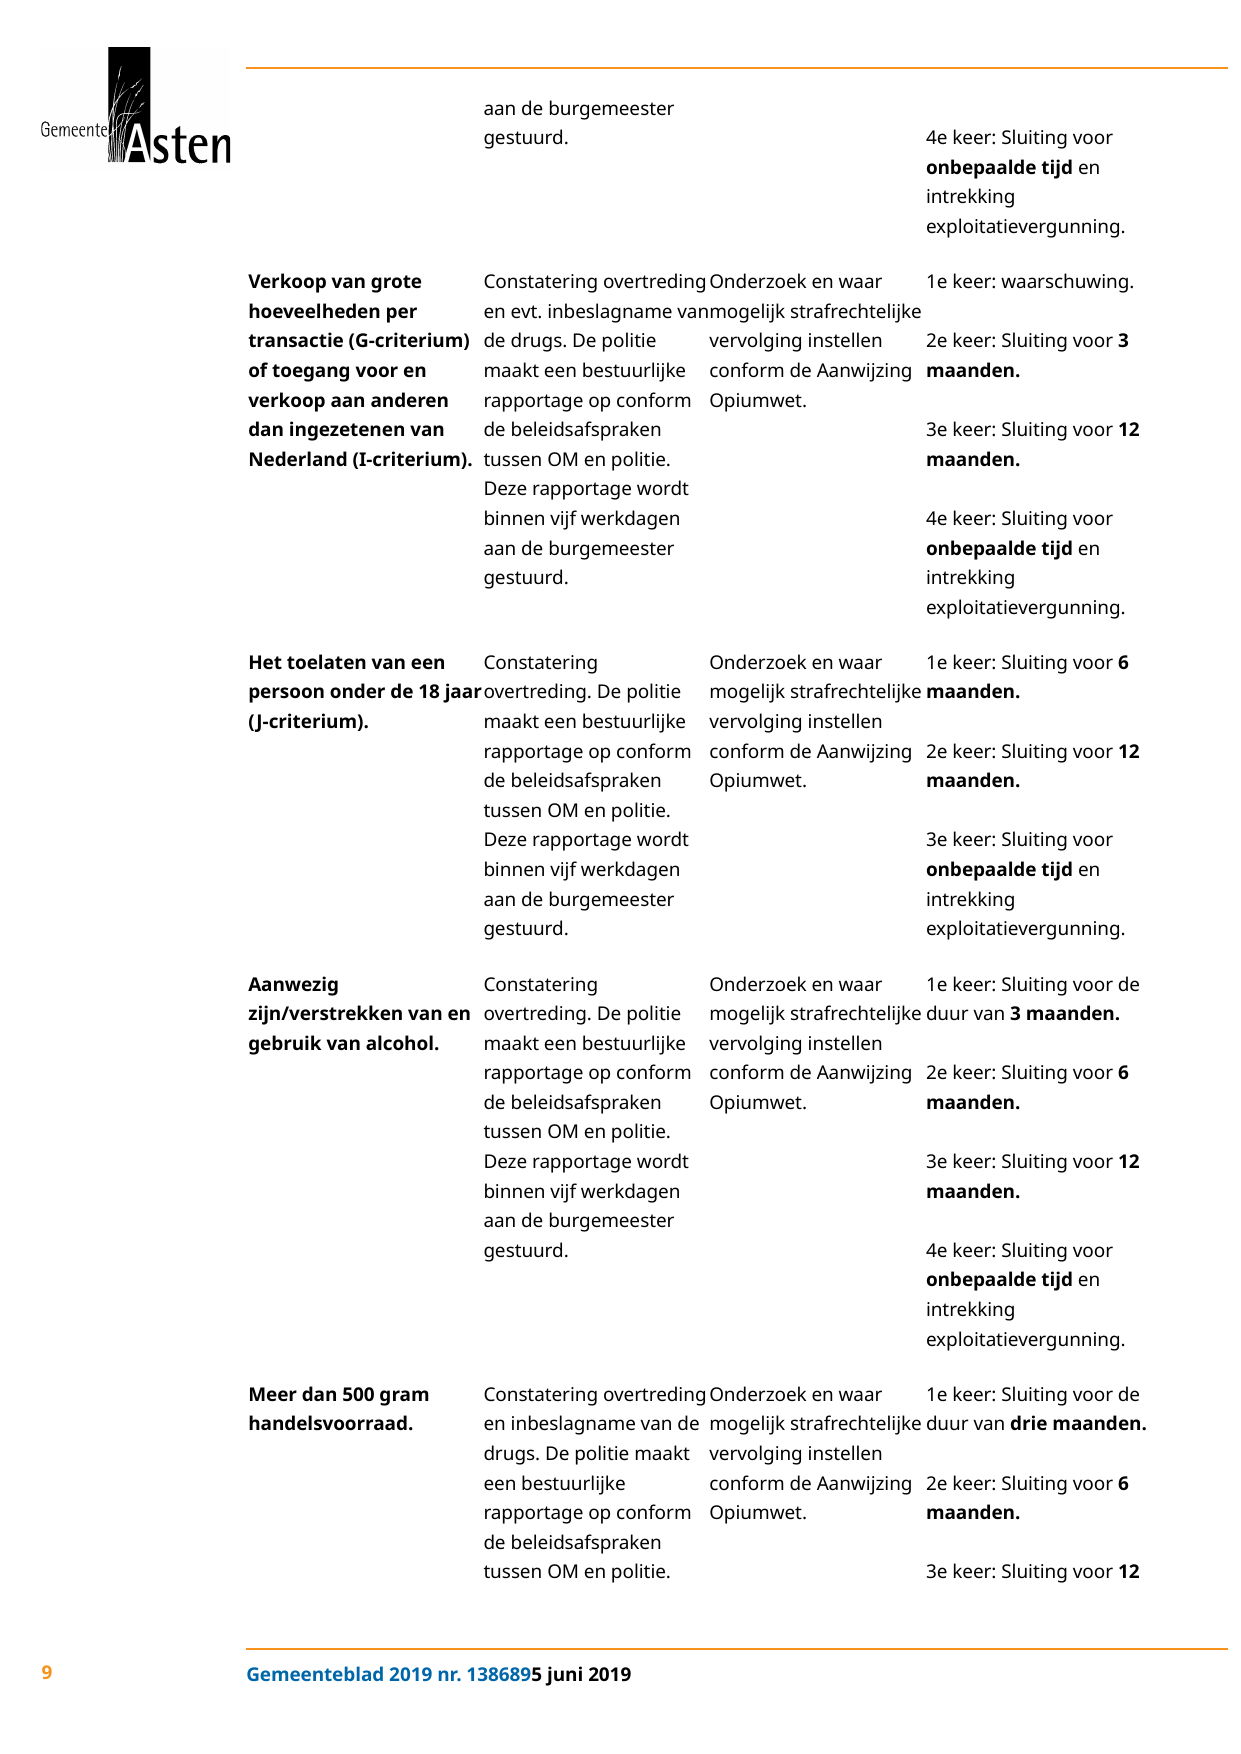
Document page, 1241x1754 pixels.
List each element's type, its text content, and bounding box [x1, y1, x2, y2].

table_cell Onderzoek en waar mogelijk strafrechtelijke vervolging instellen conform de Aanwijzing Opiumwet. [709, 649, 926, 971]
table_cell [248, 95, 483, 268]
table_cell 4e keer: Sluiting voor onbepaalde tijd en intrekking exploitatievergunning. [926, 95, 1152, 268]
table_cell 1e keer: Sluiting voor de duur van 3 maanden. 2e keer: Sluiting voor 6 maanden. 3e keer: Sluiting voor 12 maanden. 4e keer: Sluiting voor onbepaalde tijd en intrekking exploitatievergunning. [926, 971, 1152, 1381]
table_cell Meer dan 500 gram handelsvoorraad. [248, 1381, 483, 1584]
table_cell Verkoop van grote hoeveelheden per transactie (G-criterium) of toegang voor en verkoop aan anderen dan ingezetenen van Nederland (I-criterium). [248, 269, 483, 649]
table_cell Constatering overtreding en evt. inbeslagname van de drugs. De politie maakt een bestuurlijke rapportage op conform de beleidsafspraken tussen OM en politie. Deze rapportage wordt binnen vijf werkdagen aan de burgemeester gestuurd. [483, 269, 709, 649]
table_cell [709, 95, 926, 268]
table_cell Constatering overtreding. De politie maakt een bestuurlijke rapportage op conform de beleidsafspraken tussen OM en politie. Deze rapportage wordt binnen vijf werkdagen aan de burgemeester gestuurd. [483, 649, 709, 971]
table_cell Onderzoek en waar mogelijk strafrechtelijke vervolging instellen conform de Aanwijzing Opiumwet. [709, 971, 926, 1381]
table_cell Onderzoek en waar mogelijk strafrechtelijke vervolging instellen conform de Aanwijzing Opiumwet. [709, 269, 926, 649]
table_cell 1e keer: Sluiting voor de duur van drie maanden. 2e keer: Sluiting voor 6 maanden. 3e keer: Sluiting voor 12 [926, 1381, 1152, 1584]
table_cell 1e keer: Sluiting voor 6 maanden. 2e keer: Sluiting voor 12 maanden. 3e keer: Sluiting voor onbepaalde tijd en intrekking exploitatievergunning. [926, 649, 1152, 971]
table_cell Constatering overtreding en inbeslagname van de drugs. De politie maakt een bestuurlijke rapportage op conform de beleidsafspraken tussen OM en politie. [483, 1381, 709, 1584]
table_cell Constatering overtreding. De politie maakt een bestuurlijke rapportage op conform de beleidsafspraken tussen OM en politie. Deze rapportage wordt binnen vijf werkdagen aan de burgemeester gestuurd. [483, 971, 709, 1381]
table_cell Het toelaten van een persoon onder de 18 jaar (J-criterium). [248, 649, 483, 971]
table_cell aan de burgemeester gestuurd. [483, 95, 709, 268]
table_cell 1e keer: waarschuwing. 2e keer: Sluiting voor 3 maanden. 3e keer: Sluiting voor 12 maanden. 4e keer: Sluiting voor onbepaalde tijd en intrekking exploitatievergunning. [926, 269, 1152, 649]
table_cell Onderzoek en waar mogelijk strafrechtelijke vervolging instellen conform de Aanwijzing Opiumwet. [709, 1381, 926, 1584]
table_cell Aanwezig zijn/verstrekken van en gebruik van alcohol. [248, 971, 483, 1381]
picture [41, 47, 231, 172]
